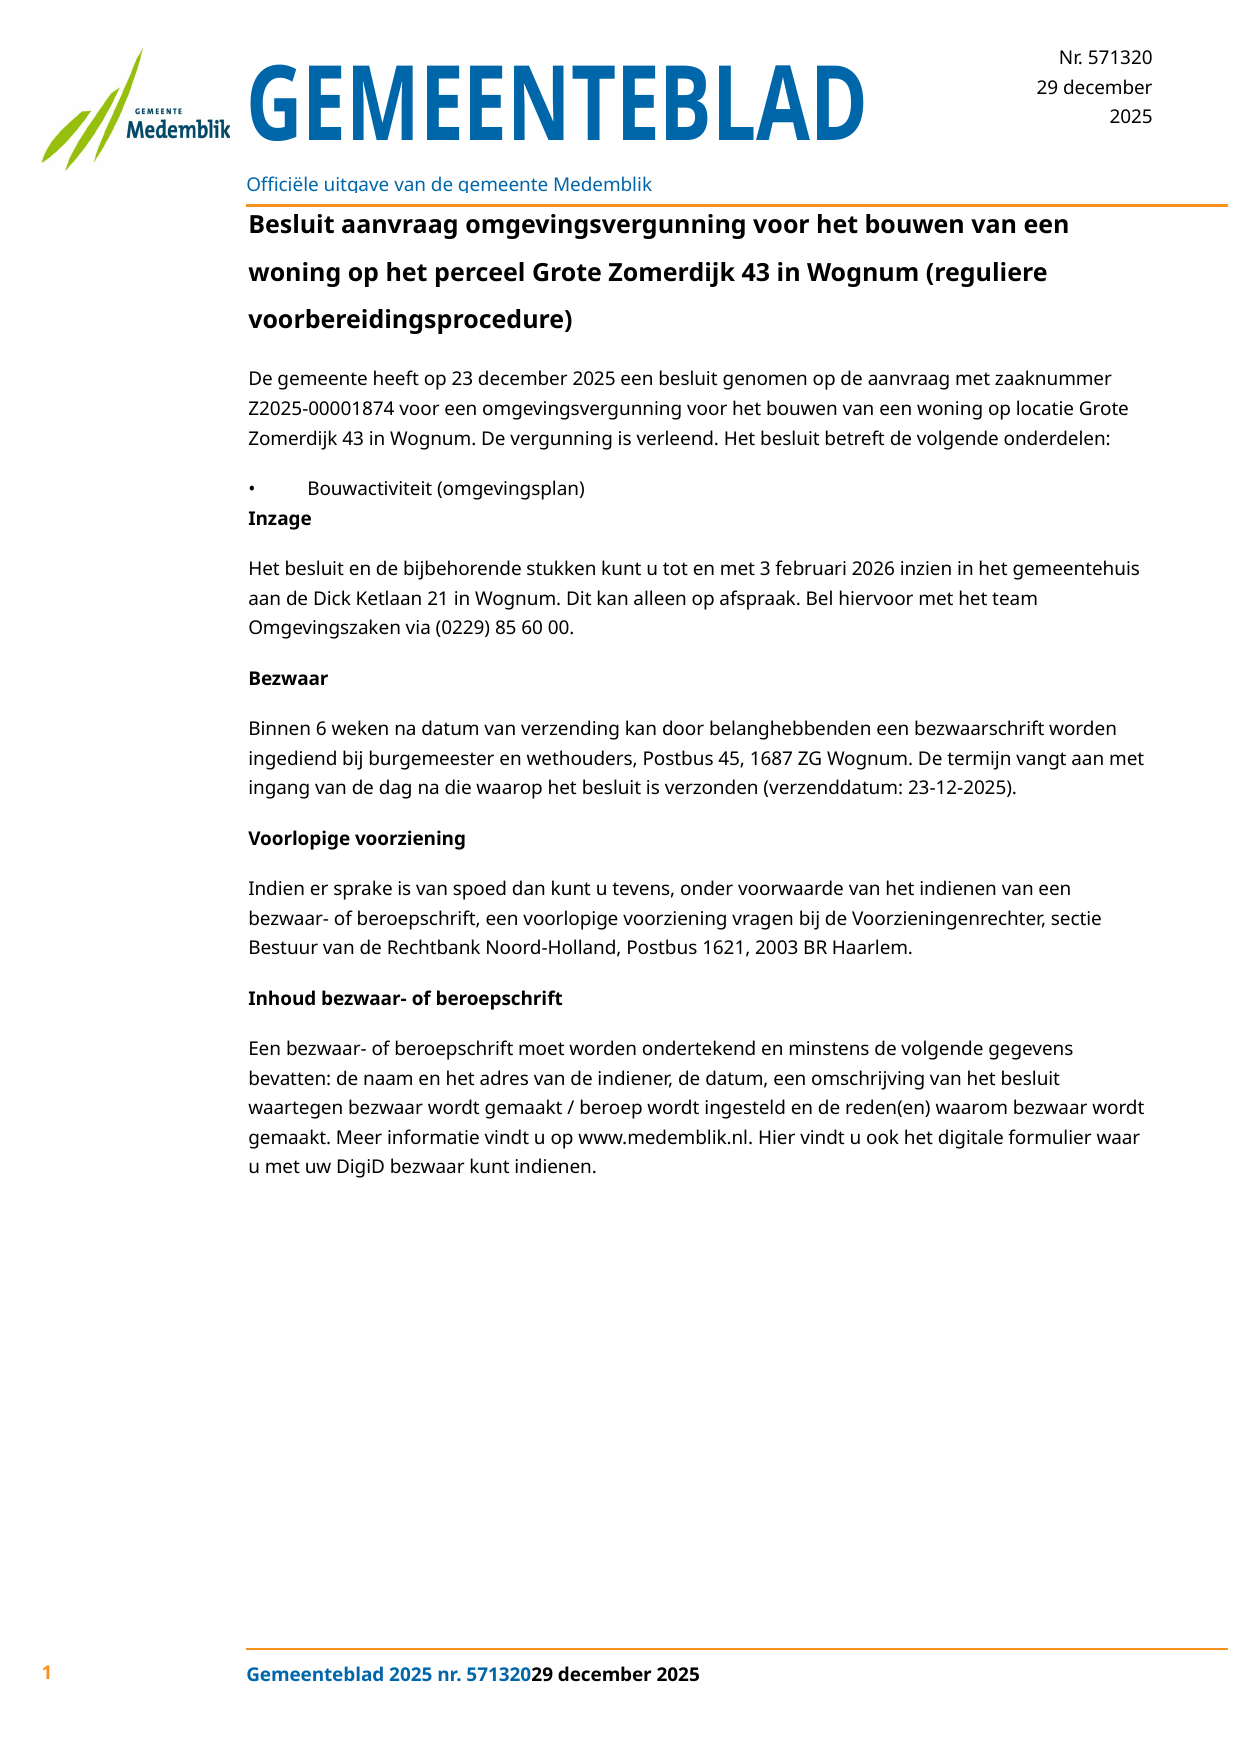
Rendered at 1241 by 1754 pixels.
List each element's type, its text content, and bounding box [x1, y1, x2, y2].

text Een bezwaar- of beroepschrift moet worden ondertekend en minstens de volgende gegevens bevatten: de naam en het adres van de indiener, de datum, een omschrijving van het besluit waartegen bezwaar wordt gemaakt / beroep wordt ingesteld en de reden(en) waarom bezwaar wordt gemaakt. Meer informatie vindt u op www.medemblik.nl. Hier vindt u ook het digitale formulier waar u met uw DigiD bezwaar kunt indienen. [248, 1035, 1152, 1179]
text Inhoud bezwaar- of beroepschrift [248, 985, 1152, 1010]
text Indien er sprake is van spoed dan kunt u tevens, onder voorwaarde van het indienen van een bezwaar- of beroepschrift, een voorlopige voorziening vragen bij de Voorzieningenrechter, sectie Bestuur van de Rechtbank Noord-Holland, Postbus 1621, 2003 BR Haarlem. [248, 875, 1152, 960]
text Inzage [248, 505, 1152, 530]
text Voorlopige voorziening [248, 825, 1152, 850]
text De gemeente heeft op 23 december 2025 een besluit genomen op de aanvraag met zaaknummer Z2025-00001874 voor een omgevingsvergunning voor het bouwen van een woning op locatie Grote Zomerdijk 43 in Wognum. De vergunning is verleend. Het besluit betreft de volgende onderdelen: [248, 366, 1152, 450]
list Bouwactiviteit (omgevingsplan) [248, 475, 1152, 501]
text Het besluit en de bijbehorende stukken kunt u tot en met 3 februari 2026 inzien in het gemeentehuis aan de Dick Ketlaan 21 in Wognum. Dit kan alleen op afspraak. Bel hiervoor met het team Omgevingszaken via (0229) 85 60 00. [248, 555, 1152, 640]
text Binnen 6 weken na datum van verzending kan door belanghebbenden een bezwaarschrift worden ingediend bij burgemeester en wethouders, Postbus 45, 1687 ZG Wognum. De termijn vangt aan met ingang van de dag na die waarop het besluit is verzonden (verzenddatum: 23-12-2025). [248, 715, 1152, 800]
text Besluit aanvraag omgevingsvergunning voor het bouwen van een woning op het perceel Grote Zomerdijk 43 in Wognum (reguliere voorbereidingsprocedure) [248, 207, 1152, 336]
picture [41, 47, 231, 172]
text Bezwaar [248, 665, 1152, 690]
